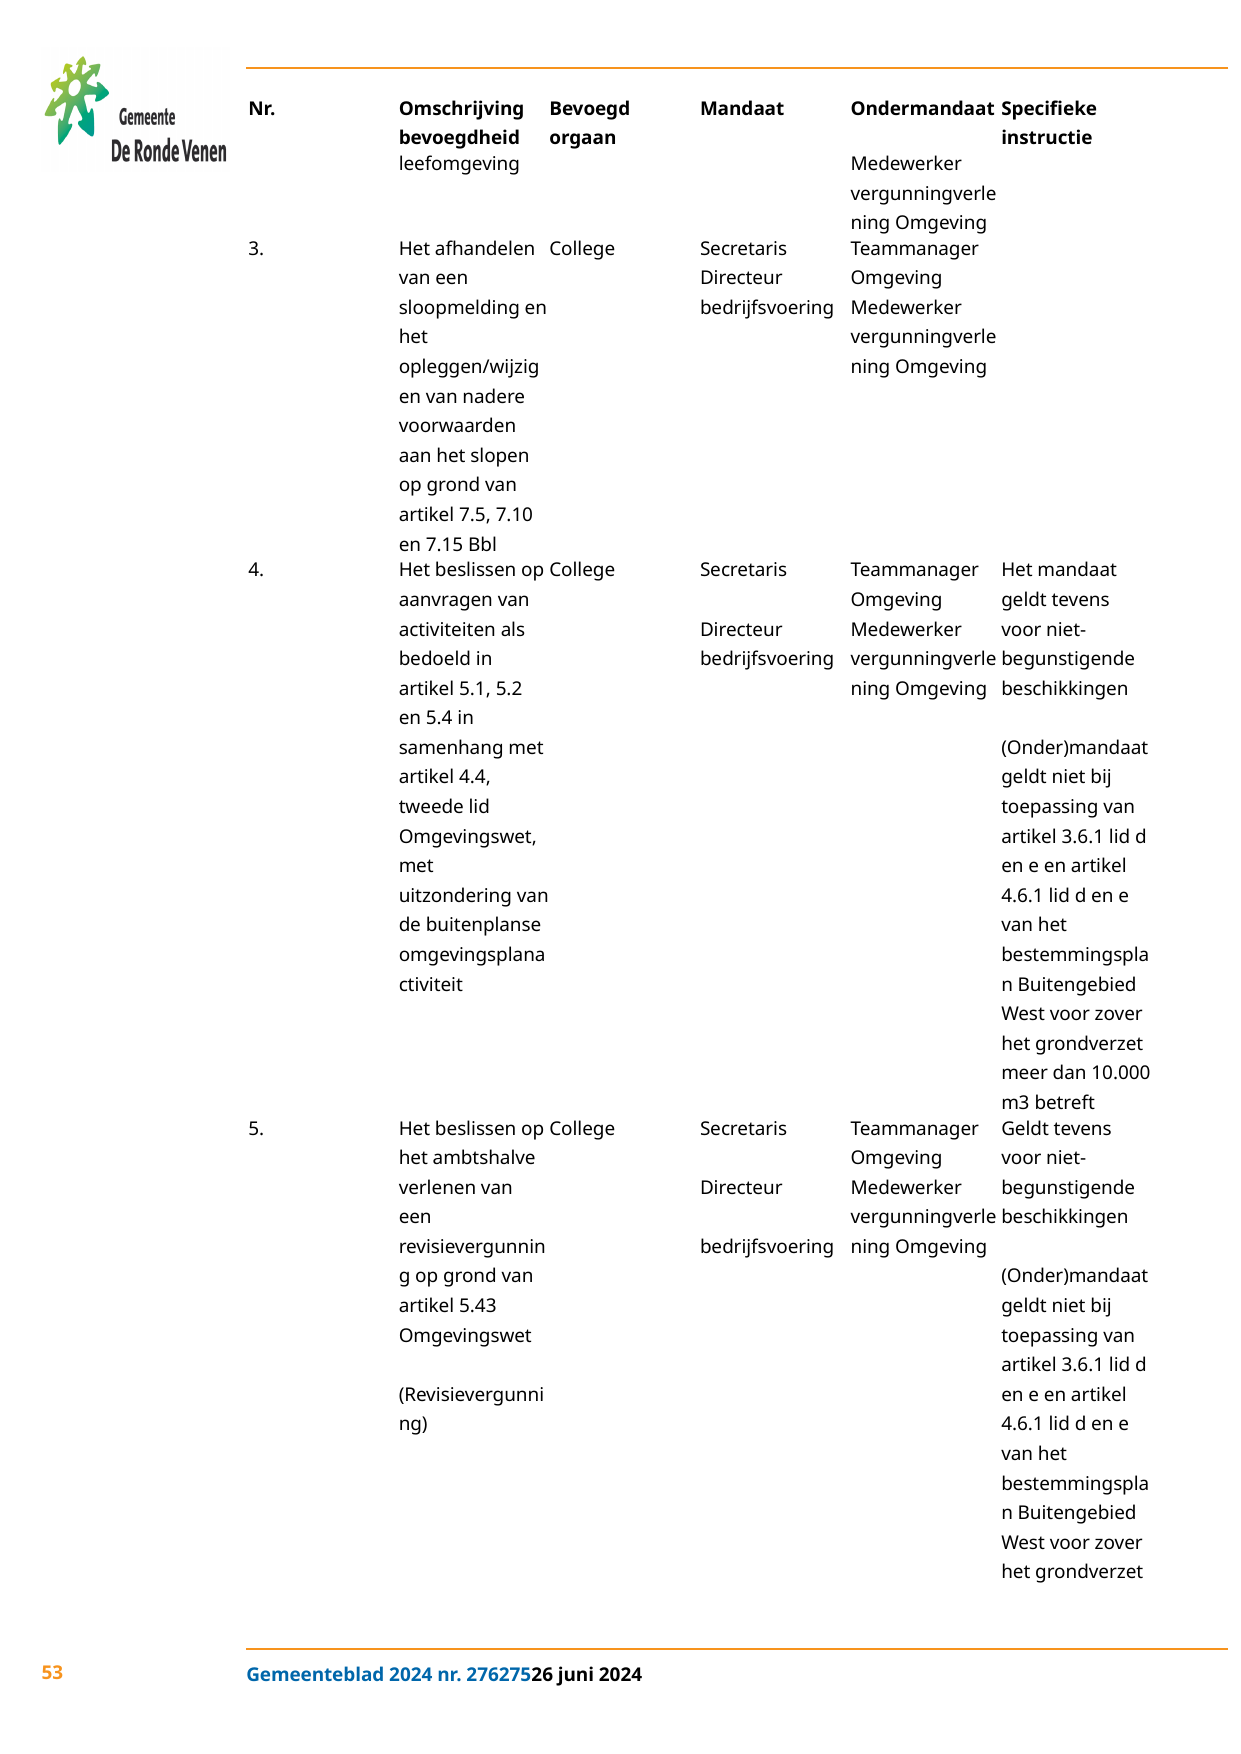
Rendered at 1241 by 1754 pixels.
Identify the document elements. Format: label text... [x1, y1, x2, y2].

table_cell College [549, 235, 700, 557]
table_cell [1001, 150, 1152, 235]
table_cell Secretaris Directeur bedrijfsvoering [700, 235, 850, 557]
table_cell Secretaris Directeur bedrijfsvoering [700, 557, 850, 1115]
table_header Bevoegd orgaan [549, 95, 700, 150]
table_cell Het beslissen op het ambtshalve verlenen van een revisievergunning op grond van artikel 5.43 Omgevingswet (Revisievergunning) [399, 1115, 549, 1584]
table_cell leefomgeving [399, 150, 549, 235]
table_cell 3. [248, 235, 398, 557]
table_cell [1001, 235, 1152, 557]
table_header Ondermandaat [850, 95, 1001, 150]
table_header Omschrijving bevoegdheid [399, 95, 549, 150]
table_header Mandaat [700, 95, 850, 150]
table_cell Medewerker vergunningverlening Omgeving [850, 150, 1001, 235]
picture [41, 47, 231, 172]
table_cell Secretaris Directeur bedrijfsvoering [700, 1115, 850, 1584]
table_cell Teammanager Omgeving Medewerker vergunningverlening Omgeving [850, 557, 1001, 1115]
table_cell Geldt tevens voor niet-begunstigende beschikkingen (Onder)mandaat geldt niet bij toepassing van artikel 3.6.1 lid d en e en artikel 4.6.1 lid d en e van het bestemmingsplan Buitengebied West voor zover het grondverzet [1001, 1115, 1152, 1584]
table_cell College [549, 557, 700, 1115]
table_header Specifieke instructie [1001, 95, 1152, 150]
table_cell [700, 150, 850, 235]
table_cell Teammanager Omgeving Medewerker vergunningverlening Omgeving [850, 235, 1001, 557]
table_cell Het beslissen op aanvragen van activiteiten als bedoeld in artikel 5.1, 5.2 en 5.4 in samenhang met artikel 4.4, tweede lid Omgevingswet, met uitzondering van de buitenplanse omgevingsplanactiviteit [399, 557, 549, 1115]
table_cell Teammanager Omgeving Medewerker vergunningverlening Omgeving [850, 1115, 1001, 1584]
table_header Nr. [248, 95, 398, 150]
table_cell 4. [248, 557, 398, 1115]
table_cell [549, 150, 700, 235]
table_cell College [549, 1115, 700, 1584]
table_cell 5. [248, 1115, 398, 1584]
table_cell Het afhandelen van een sloopmelding en het opleggen/wijzigen van nadere voorwaarden aan het slopen op grond van artikel 7.5, 7.10 en 7.15 Bbl [399, 235, 549, 557]
table_cell [248, 150, 398, 235]
table_cell Het mandaat geldt tevens voor niet-begunstigende beschikkingen (Onder)mandaat geldt niet bij toepassing van artikel 3.6.1 lid d en e en artikel 4.6.1 lid d en e van het bestemmingsplan Buitengebied West voor zover het grondverzet meer dan 10.000 m3 betreft [1001, 557, 1152, 1115]
